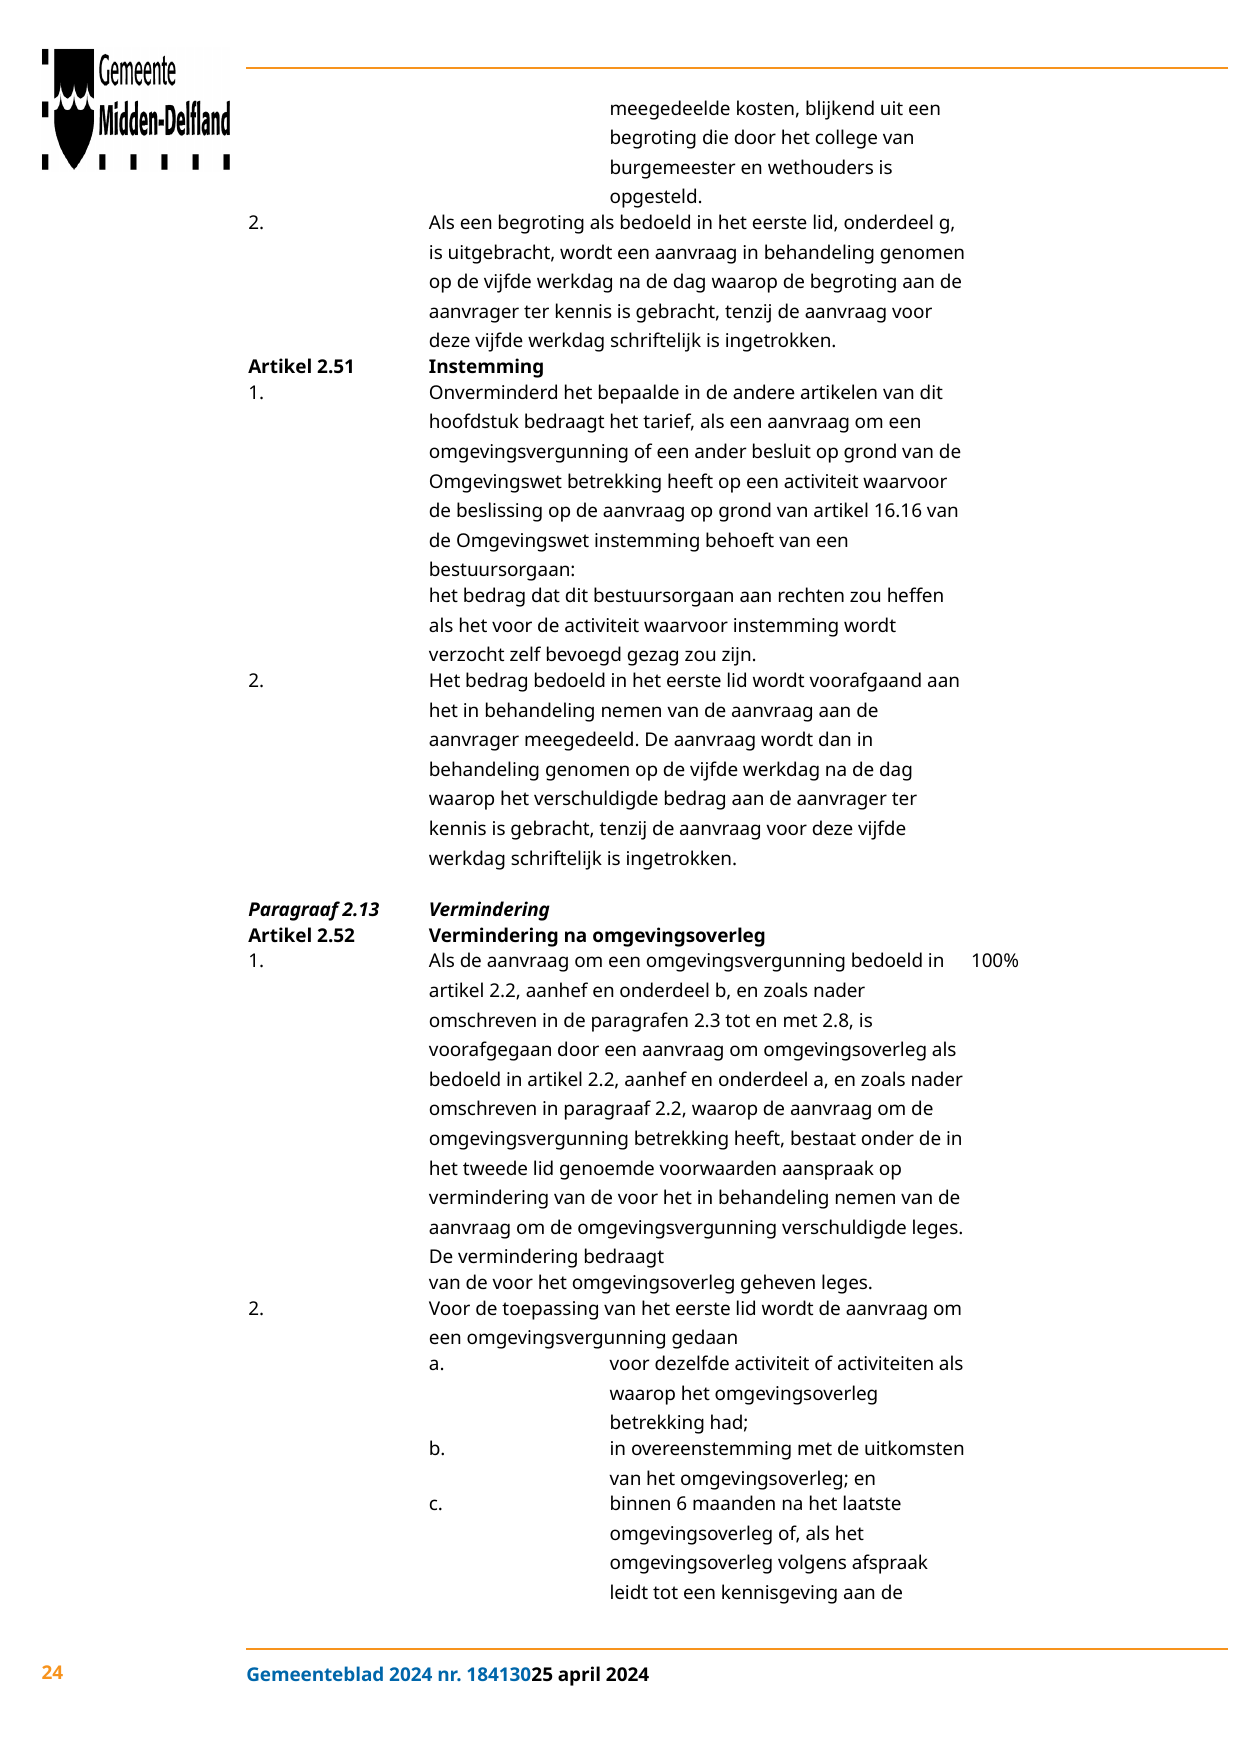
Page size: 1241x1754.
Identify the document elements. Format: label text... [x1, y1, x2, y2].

table_cell Instemming [429, 353, 971, 379]
table_cell Paragraaf 2.13 [248, 896, 429, 922]
table_cell Onverminderd het bepaalde in de andere artikelen van dit hoofdstuk bedraagt het tarief, als een aanvraag om een omgevingsvergunning of een ander besluit op grond van de Omgevingswet betrekking heeft op een activiteit waarvoor de beslissing op de aanvraag op grond van artikel 16.16 van de Omgevingswet instemming behoeft van een bestuursorgaan: [429, 379, 971, 582]
table_cell Als een begroting als bedoeld in het eerste lid, onderdeel g, is uitgebracht, wordt een aanvraag in behandeling genomen op de vijfde werkdag na de dag waarop de begroting aan de aanvrager ter kennis is gebracht, tenzij de aanvraag voor deze vijfde werkdag schriftelijk is ingetrokken. [429, 209, 971, 353]
table_cell [971, 667, 1152, 870]
table_cell van de voor het omgevingsoverleg geheven leges. [429, 1269, 971, 1295]
table_cell b. [429, 1435, 609, 1490]
table_cell binnen 6 maanden na het laatste omgevingsoverleg of, als het omgevingsoverleg volgens afspraak leidt tot een kennisgeving aan de [609, 1490, 971, 1605]
table_cell [971, 1490, 1152, 1605]
table_cell [248, 582, 429, 667]
table_cell [248, 1350, 429, 1435]
table_cell Vermindering [429, 896, 971, 922]
table_cell Artikel 2.51 [248, 353, 429, 379]
table_cell [429, 95, 609, 209]
table_cell [971, 353, 1152, 379]
table_cell Het bedrag bedoeld in het eerste lid wordt voorafgaand aan het in behandeling nemen van de aanvraag aan de aanvrager meegedeeld. De aanvraag wordt dan in behandeling genomen op de vijfde werkdag na de dag waarop het verschuldigde bedrag aan de aanvrager ter kennis is gebracht, tenzij de aanvraag voor deze vijfde werkdag schriftelijk is ingetrokken. [429, 667, 971, 870]
table_cell [248, 1490, 429, 1605]
table_cell [429, 870, 971, 896]
table_cell [248, 1269, 429, 1295]
table_cell Vermindering na omgevingsoverleg [429, 922, 971, 948]
table_cell 1. [248, 379, 429, 582]
table_cell voor dezelfde activiteit of activiteiten als waarop het omgevingsoverleg betrekking had; [609, 1350, 971, 1435]
table_cell [971, 379, 1152, 582]
table_cell [248, 870, 429, 896]
table_cell 1. [248, 948, 429, 1269]
table_cell in overeenstemming met de uitkomsten van het omgevingsoverleg; en [609, 1435, 971, 1490]
table_cell het bedrag dat dit bestuursorgaan aan rechten zou heffen als het voor de activiteit waarvoor instemming wordt verzocht zelf bevoegd gezag zou zijn. [429, 582, 971, 667]
table_cell Voor de toepassing van het eerste lid wordt de aanvraag om een omgevingsvergunning gedaan [429, 1295, 971, 1350]
table_cell [971, 1269, 1152, 1295]
table_cell a. [429, 1350, 609, 1435]
table_cell Als de aanvraag om een omgevingsvergunning bedoeld in artikel 2.2, aanhef en onderdeel b, en zoals nader omschreven in de paragrafen 2.3 tot en met 2.8, is voorafgegaan door een aanvraag om omgevingsoverleg als bedoeld in artikel 2.2, aanhef en onderdeel a, en zoals nader omschreven in paragraaf 2.2, waarop de aanvraag om de omgevingsvergunning betrekking heeft, bestaat onder de in het tweede lid genoemde voorwaarden aanspraak op vermindering van de voor het in behandeling nemen van de aanvraag om de omgevingsvergunning verschuldigde leges. De vermindering bedraagt [429, 948, 971, 1269]
table_cell 100% [971, 948, 1152, 1269]
table_cell 2. [248, 1295, 429, 1350]
table_cell 2. [248, 667, 429, 870]
table_cell [971, 1295, 1152, 1350]
table_cell [971, 582, 1152, 667]
table_cell 2. [248, 209, 429, 353]
table_cell c. [429, 1490, 609, 1605]
table_cell [971, 922, 1152, 948]
table_cell Artikel 2.52 [248, 922, 429, 948]
table_cell [971, 95, 1152, 209]
table_cell [971, 209, 1152, 353]
picture [41, 47, 231, 172]
table_cell [971, 870, 1152, 896]
table_cell [971, 1350, 1152, 1435]
table_cell [248, 1435, 429, 1490]
table_cell meegedeelde kosten, blijkend uit een begroting die door het college van burgemeester en wethouders is opgesteld. [609, 95, 971, 209]
table_cell [971, 1435, 1152, 1490]
table_cell [971, 896, 1152, 922]
table_cell [248, 95, 429, 209]
